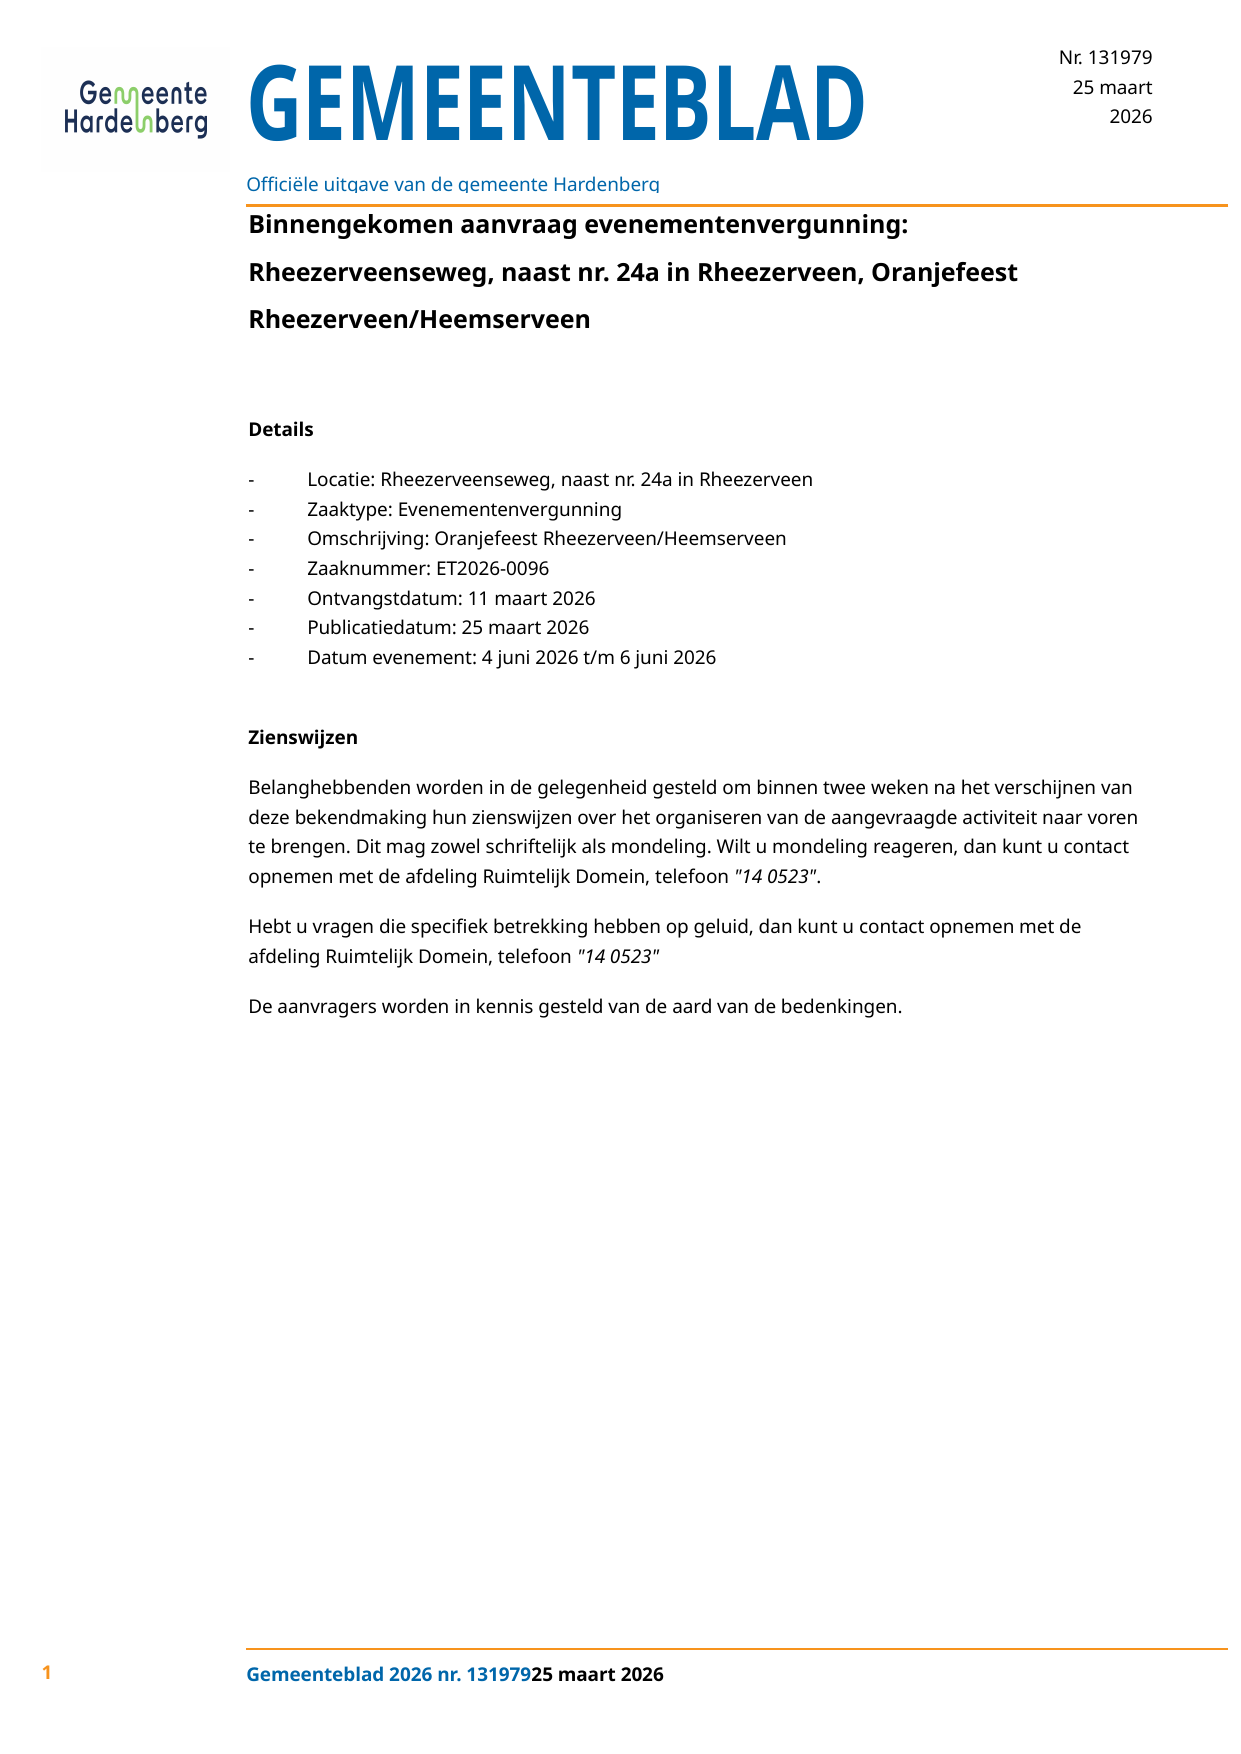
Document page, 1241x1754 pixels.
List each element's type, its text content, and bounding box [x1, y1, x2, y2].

text Hebt u vragen die specifiek betrekking hebben op geluid, dan kunt u contact opnemen met de afdeling Ruimtelijk Domein, telefoon "14 0523" [248, 913, 1152, 969]
list Publicatiedatum: 25 maart 2026 [248, 614, 1152, 640]
list Locatie: Rheezerveenseweg, naast nr. 24a in Rheezerveen [248, 466, 1152, 492]
list Ontvangstdatum: 11 maart 2026 [248, 585, 1152, 610]
picture [41, 47, 231, 172]
text Binnengekomen aanvraag evenementenvergunning: Rheezerveenseweg, naast nr. 24a in Rheezerveen, Oranjefeest Rheezerveen/Heemserveen [248, 207, 1152, 336]
text Zienswijzen [248, 724, 1152, 749]
list Datum evenement: 4 juni 2026 t/m 6 juni 2026 [248, 644, 1152, 669]
list Zaaktype: Evenementenvergunning [248, 496, 1152, 522]
text Details [248, 416, 1152, 442]
list Zaaknummer: ET2026-0096 [248, 555, 1152, 581]
list Omschrijving: Oranjefeest Rheezerveen/Heemserveen [248, 526, 1152, 551]
text De aanvragers worden in kennis gesteld van de aard van de bedenkingen. [248, 993, 1152, 1019]
text Belanghebbenden worden in de gelegenheid gesteld om binnen twee weken na het verschijnen van deze bekendmaking hun zienswijzen over het organiseren van de aangevraagde activiteit naar voren te brengen. Dit mag zowel schriftelijk als mondeling. Wilt u mondeling reageren, dan kunt u contact opnemen met de afdeling Ruimtelijk Domein, telefoon "14 0523". [248, 774, 1152, 889]
